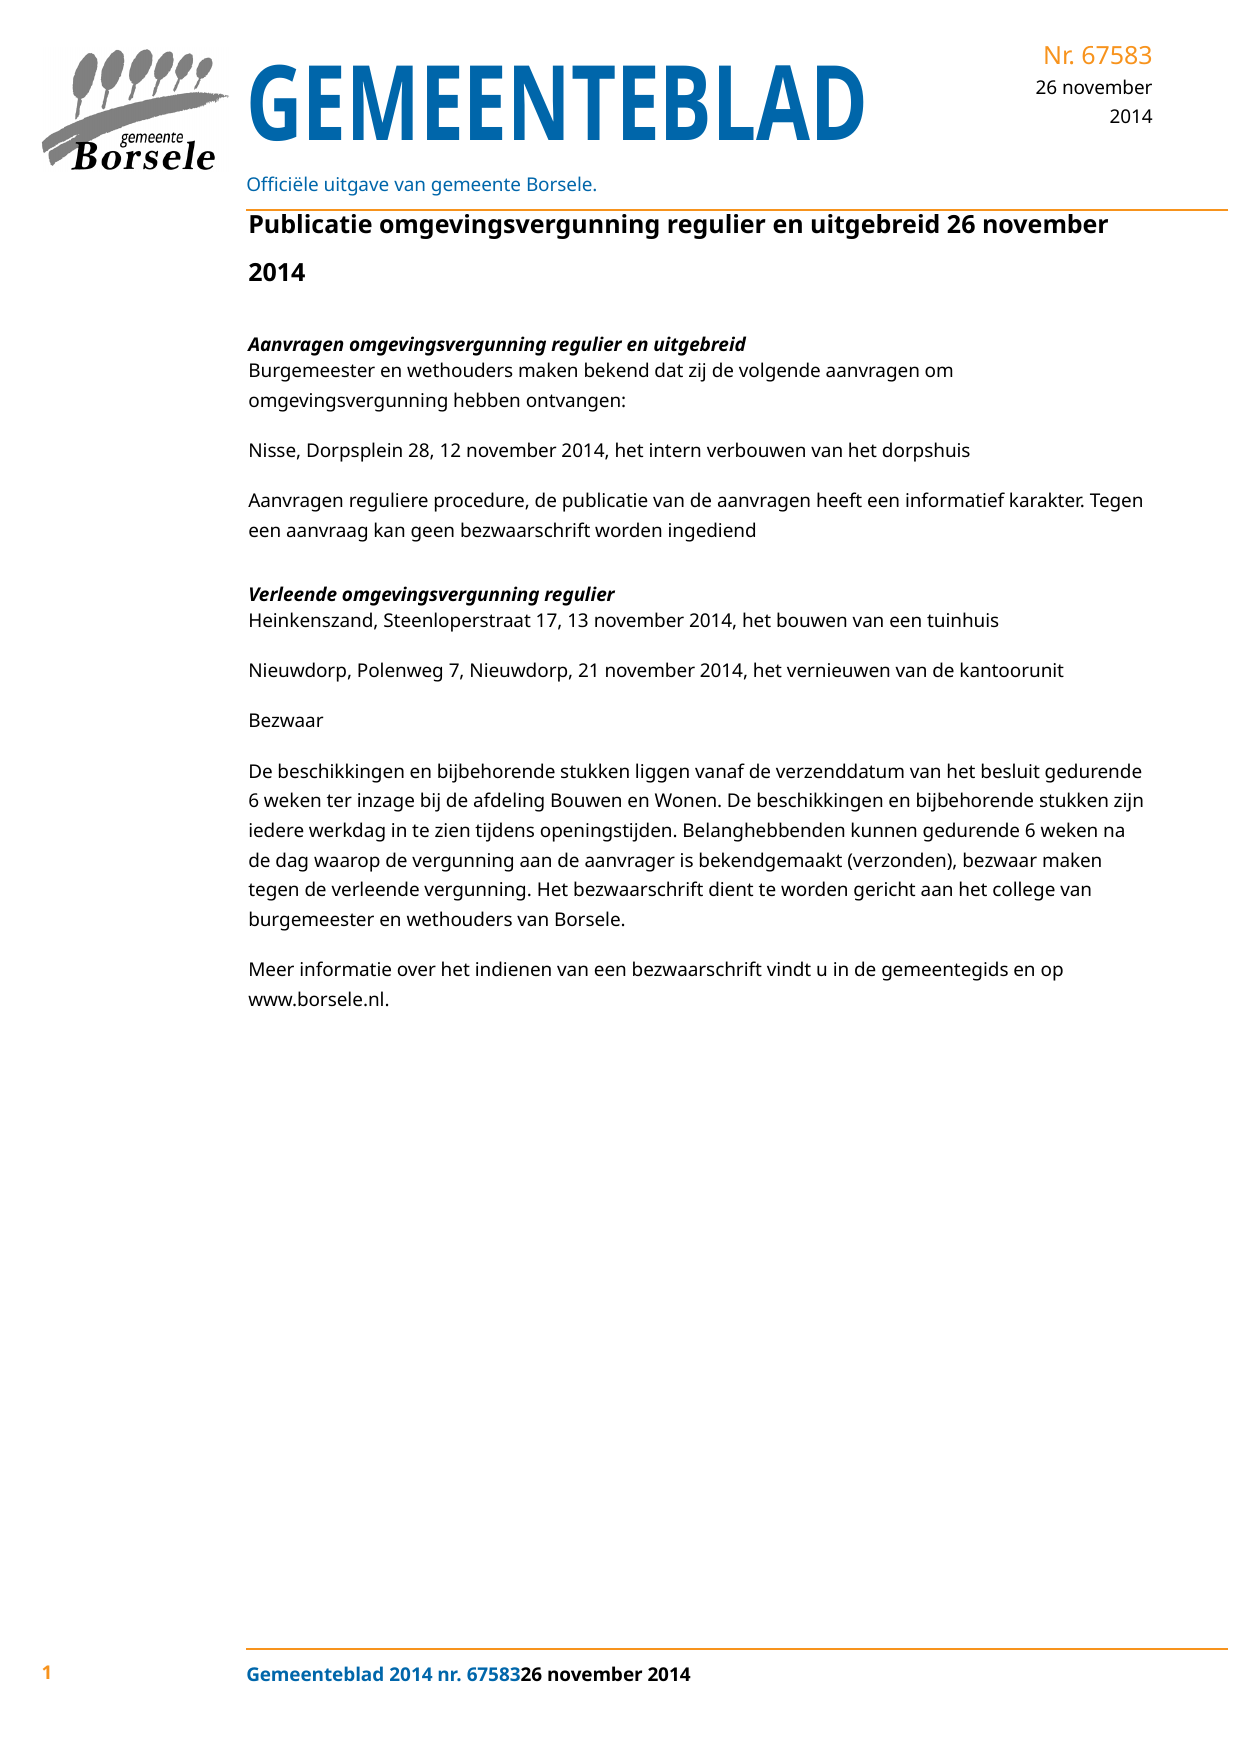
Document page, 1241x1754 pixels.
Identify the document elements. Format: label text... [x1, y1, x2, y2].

text Verleende omgevingsvergunning regulier [248, 581, 1152, 607]
text Aanvragen omgevingsvergunning regulier en uitgebreid [248, 331, 1152, 357]
text Publicatie omgevingsvergunning regulier en uitgebreid 26 november 2014 [248, 211, 1152, 288]
picture [41, 47, 231, 172]
text Nieuwdorp, Polenweg 7, Nieuwdorp, 21 november 2014, het vernieuwen van de kantoorunit [248, 657, 1152, 683]
text Bezwaar [248, 708, 1152, 733]
text Aanvragen reguliere procedure, de publicatie van de aanvragen heeft een informatief karakter. Tegen een aanvraag kan geen bezwaarschrift worden ingediend [248, 488, 1152, 543]
text Nisse, Dorpsplein 28, 12 november 2014, het intern verbouwen van het dorpshuis [248, 437, 1152, 463]
text Meer informatie over het indienen van een bezwaarschrift vindt u in de gemeentegids en op www.borsele.nl. [248, 956, 1152, 1012]
text Burgemeester en wethouders maken bekend dat zij de volgende aanvragen om omgevingsvergunning hebben ontvangen: [248, 357, 1152, 412]
text De beschikkingen en bijbehorende stukken liggen vanaf de verzenddatum van het besluit gedurende 6 weken ter inzage bij de afdeling Bouwen en Wonen. De beschikkingen en bijbehorende stukken zijn iedere werkdag in te zien tijdens openingstijden. Belanghebbenden kunnen gedurende 6 weken na de dag waarop de vergunning aan de aanvrager is bekendgemaakt (verzonden), bezwaar maken tegen de verleende vergunning. Het bezwaarschrift dient te worden gericht aan het college van burgemeester en wethouders van Borsele. [248, 758, 1152, 932]
text Heinkenszand, Steenloperstraat 17, 13 november 2014, het bouwen van een tuinhuis [248, 607, 1152, 633]
